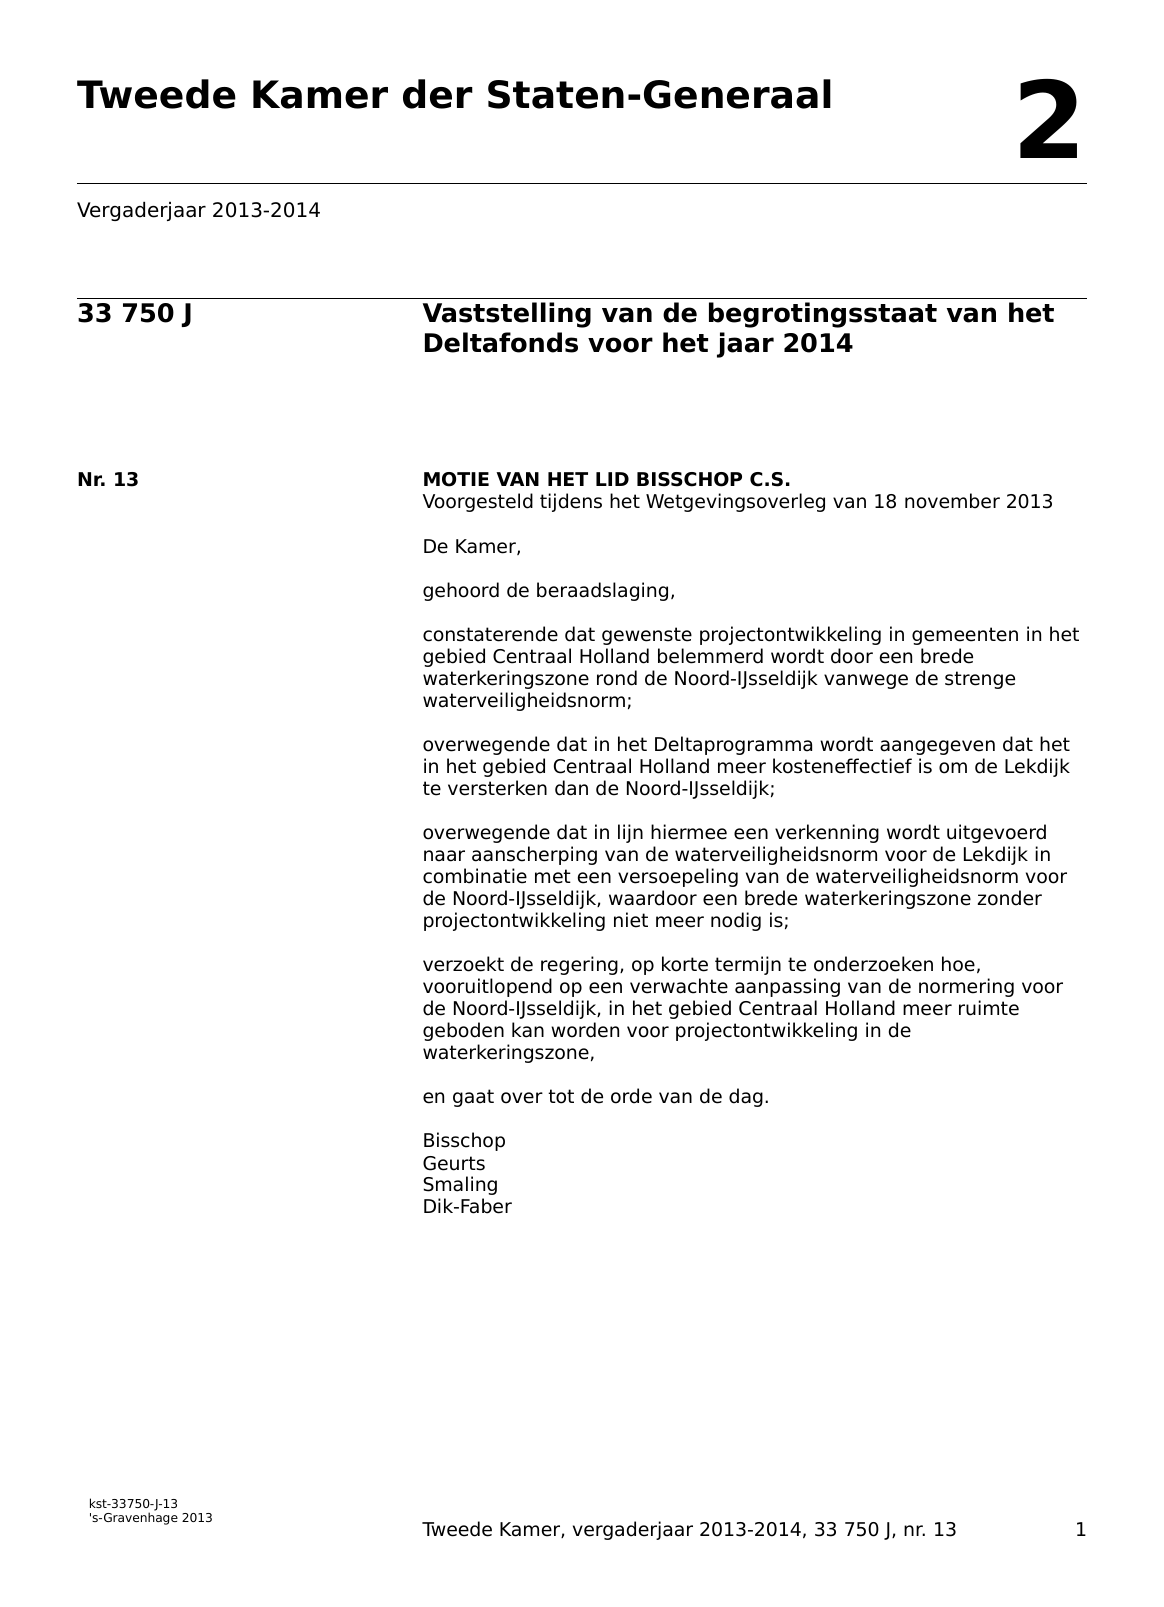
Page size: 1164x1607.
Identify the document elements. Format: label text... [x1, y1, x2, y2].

text Smaling [422, 1174, 1087, 1196]
subtitle Nr. 13 MOTIE VAN HET LID BISSCHOP C.S. [77, 469, 1087, 491]
table_header Tweede Kamer der Staten-Generaal [77, 59, 886, 183]
table_cell Vergaderjaar 2013-2014 [77, 184, 1087, 298]
text gehoord de beraadslaging, [422, 580, 1087, 602]
text Voorgesteld tijdens het Wetgevingsoverleg van 18 november 2013 [422, 491, 1087, 513]
table_header 2 [886, 59, 1087, 183]
text Bisschop [422, 1130, 1087, 1152]
text overwegende dat in het Deltaprogramma wordt aangegeven dat het in het gebied Centraal Holland meer kosteneffectief is om de Lekdijk te versterken dan de Noord-IJsseldijk; [422, 734, 1087, 800]
text overwegende dat in lijn hiermee een verkenning wordt uitgevoerd naar aanscherping van de waterveiligheidsnorm voor de Lekdijk in combinatie met een versoepeling van de waterveiligheidsnorm voor de Noord-IJsseldijk, waardoor een brede waterkeringszone zonder projectontwikkeling niet meer nodig is; [422, 822, 1087, 932]
text Geurts [422, 1152, 1087, 1174]
text Dik-Faber [422, 1196, 1087, 1218]
subtitle 33 750 J Vaststelling van de begrotingsstaat van het Deltafonds voor het jaar 2014 [77, 299, 1087, 358]
text en gaat over tot de orde van de dag. [422, 1086, 1087, 1108]
text verzoekt de regering, op korte termijn te onderzoeken hoe, vooruitlopend op een verwachte aanpassing van de normering voor de Noord-IJsseldijk, in het gebied Centraal Holland meer ruimte geboden kan worden voor projectontwikkeling in de waterkeringszone, [422, 954, 1087, 1064]
text 's-Gravenhage 2013 [88, 1511, 323, 1525]
text kst-33750-J-13 [88, 1497, 323, 1511]
text De Kamer, [422, 536, 1087, 557]
text constaterende dat gewenste projectontwikkeling in gemeenten in het gebied Centraal Holland belemmerd wordt door een brede waterkeringszone rond de Noord-IJsseldijk vanwege de strenge waterveiligheidsnorm; [422, 624, 1087, 712]
